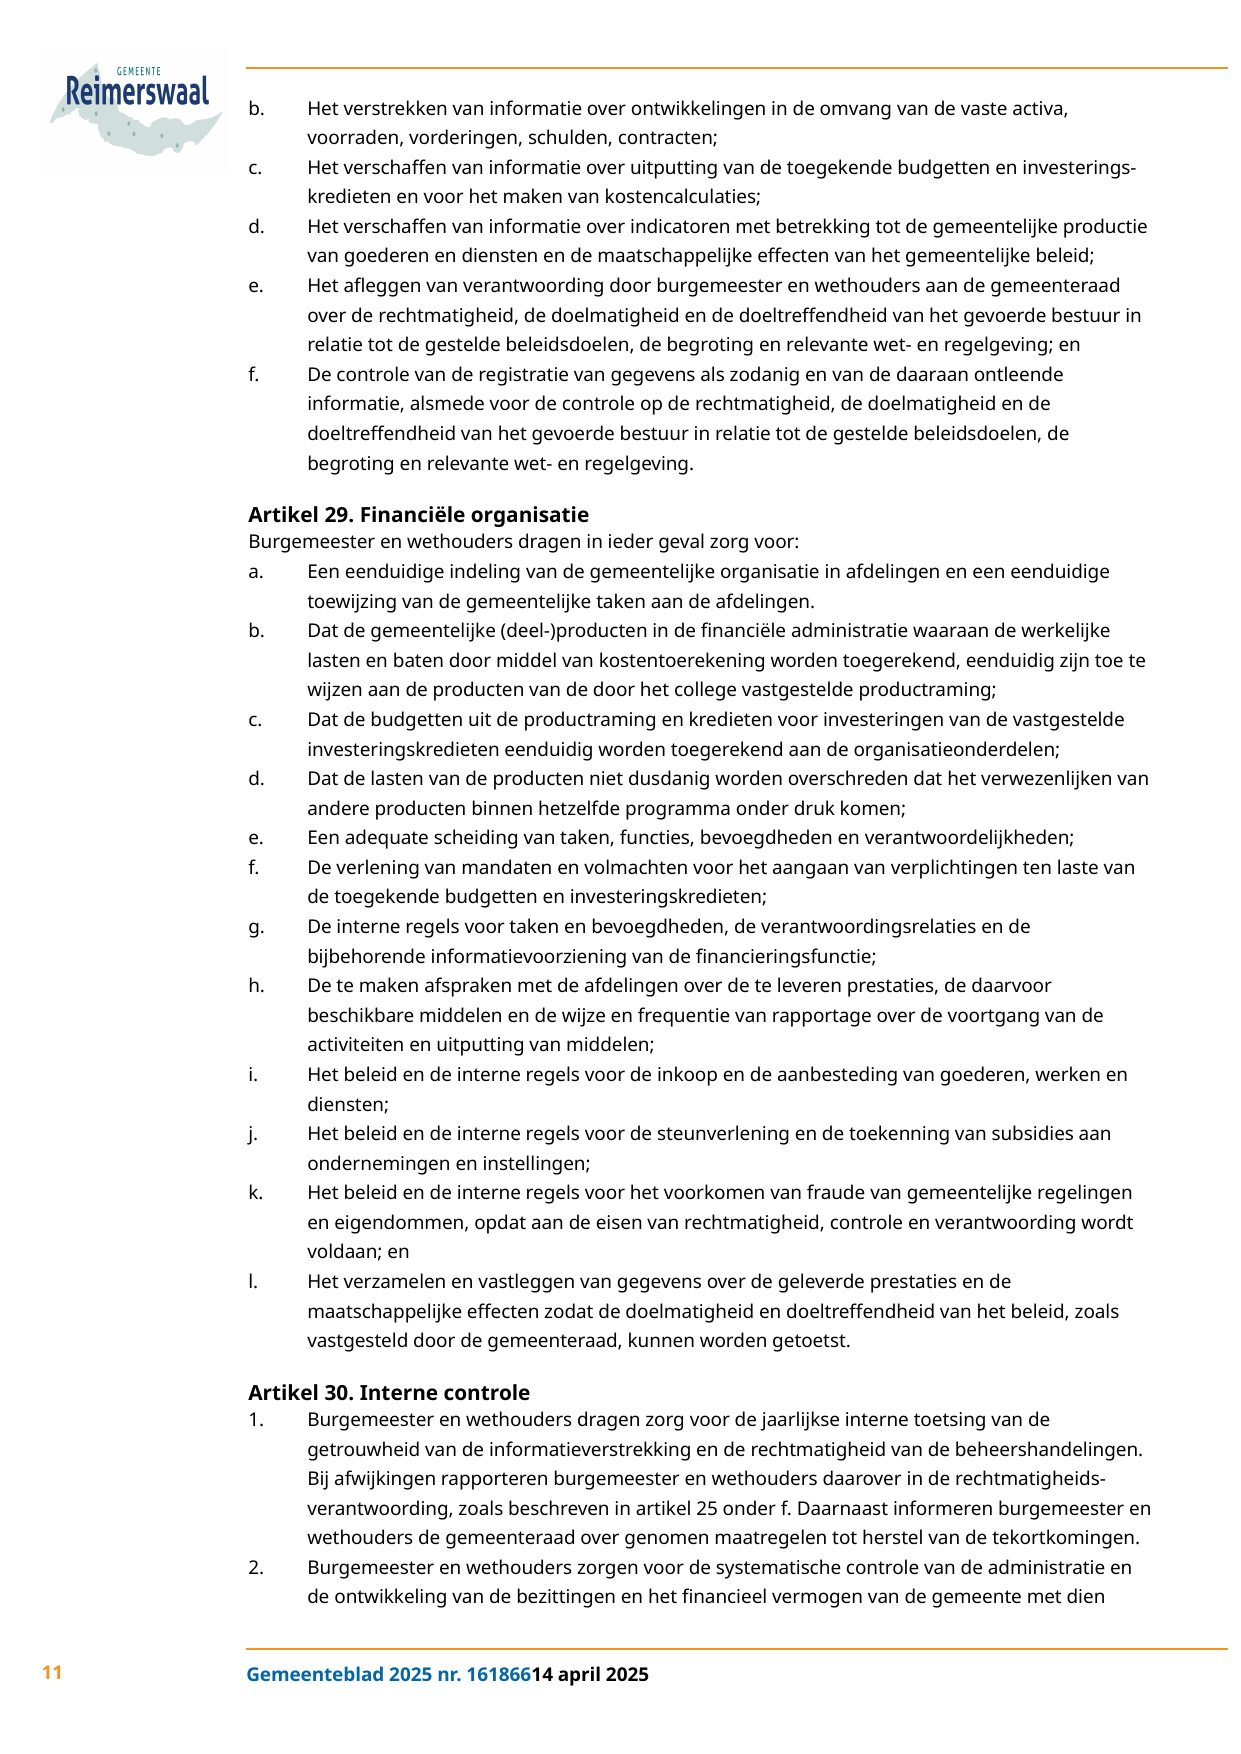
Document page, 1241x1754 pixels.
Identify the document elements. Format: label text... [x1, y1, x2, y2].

list Dat de gemeentelijke (deel-)producten in de financiële administratie waaraan de werkelijke lasten en baten door middel van kostentoerekening worden toegerekend, eenduidig zijn toe te wijzen aan de producten van de door het college vastgestelde productraming; [248, 617, 1152, 702]
picture [41, 47, 231, 172]
list Een eenduidige indeling van de gemeentelijke organisatie in afdelingen en een eenduidige toewijzing van de gemeentelijke taken aan de afdelingen. [248, 558, 1152, 613]
text Artikel 30. Interne controle [248, 1378, 1152, 1406]
list Het verschaffen van informatie over uitputting van de toegekende budgetten en investerings-kredieten en voor het maken van kostencalculaties; [248, 154, 1152, 209]
list Een adequate scheiding van taken, functies, bevoegdheden en verantwoordelijkheden; [248, 824, 1152, 850]
list Burgemeester en wethouders zorgen voor de systematische controle van de administratie en de ontwikkeling van de bezittingen en het financieel vermogen van de gemeente met dien [248, 1554, 1152, 1609]
list Het verschaffen van informatie over indicatoren met betrekking tot de gemeentelijke productie van goederen en diensten en de maatschappelijke effecten van het gemeentelijke beleid; [248, 213, 1152, 268]
list Het verstrekken van informatie over ontwikkelingen in de omvang van de vaste activa, voorraden, vorderingen, schulden, contracten; [248, 95, 1152, 150]
list Het beleid en de interne regels voor de inkoop en de aanbesteding van goederen, werken en diensten; [248, 1061, 1152, 1116]
list De interne regels voor taken en bevoegdheden, de verantwoordingsrelaties en de bijbehorende informatievoorziening van de financieringsfunctie; [248, 913, 1152, 968]
list Het beleid en de interne regels voor de steunverlening en de toekenning van subsidies aan ondernemingen en instellingen; [248, 1120, 1152, 1176]
list Burgemeester en wethouders dragen zorg voor de jaarlijkse interne toetsing van de getrouwheid van de informatieverstrekking en de rechtmatigheid van de beheershandelingen. Bij afwijkingen rapporteren burgemeester en wethouders daarover in de rechtmatigheids-verantwoording, zoals beschreven in artikel 25 onder f. Daarnaast informeren burgemeester en wethouders de gemeenteraad over genomen maatregelen tot herstel van de tekortkomingen. [248, 1406, 1152, 1550]
list De te maken afspraken met de afdelingen over de te leveren prestaties, de daarvoor beschikbare middelen en de wijze en frequentie van rapportage over de voortgang van de activiteiten en uitputting van middelen; [248, 972, 1152, 1057]
list Dat de budgetten uit de productraming en kredieten voor investeringen van de vastgestelde investeringskredieten eenduidig worden toegerekend aan de organisatieonderdelen; [248, 706, 1152, 761]
text Artikel 29. Financiële organisatie [248, 500, 1152, 529]
list De verlening van mandaten en volmachten voor het aangaan van verplichtingen ten laste van de toegekende budgetten en investeringskredieten; [248, 854, 1152, 909]
text Burgemeester en wethouders dragen in ieder geval zorg voor: [248, 529, 1152, 554]
list Het beleid en de interne regels voor het voorkomen van fraude van gemeentelijke regelingen en eigendommen, opdat aan de eisen van rechtmatigheid, controle en verantwoording wordt voldaan; en [248, 1179, 1152, 1264]
list De controle van de registratie van gegevens als zodanig en van de daaraan ontleende informatie, alsmede voor de controle op de rechtmatigheid, de doelmatigheid en de doeltreffendheid van het gevoerde bestuur in relatie tot de gestelde beleidsdoelen, de begroting en relevante wet- en regelgeving. [248, 361, 1152, 476]
list Het verzamelen en vastleggen van gegevens over de geleverde prestaties en de maatschappelijke effecten zodat de doelmatigheid en doeltreffendheid van het beleid, zoals vastgesteld door de gemeenteraad, kunnen worden getoetst. [248, 1268, 1152, 1353]
list Het afleggen van verantwoording door burgemeester en wethouders aan de gemeenteraad over de rechtmatigheid, de doelmatigheid en de doeltreffendheid van het gevoerde bestuur in relatie tot de gestelde beleidsdoelen, de begroting en relevante wet- en regelgeving; en [248, 272, 1152, 357]
list Dat de lasten van de producten niet dusdanig worden overschreden dat het verwezenlijken van andere producten binnen hetzelfde programma onder druk komen; [248, 765, 1152, 821]
